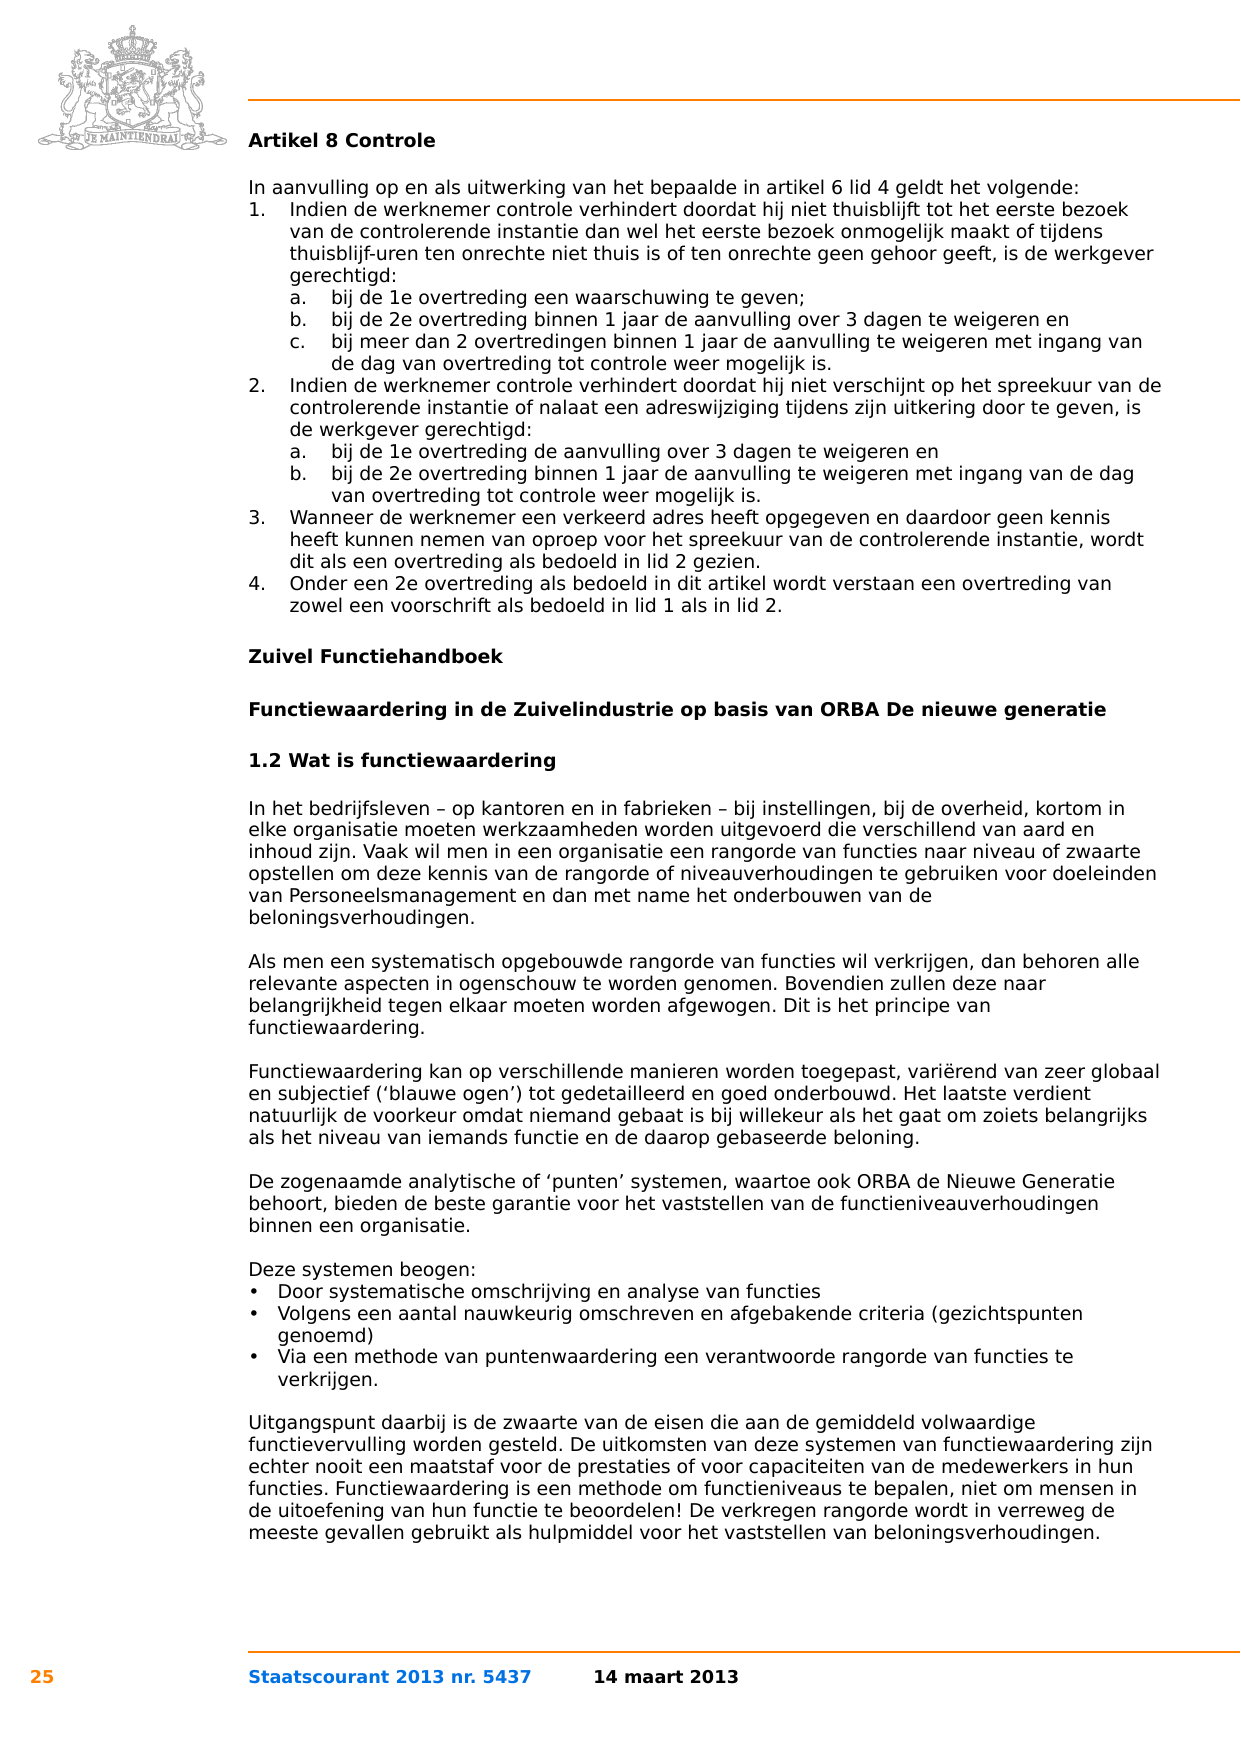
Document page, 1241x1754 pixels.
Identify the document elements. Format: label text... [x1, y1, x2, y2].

picture [38, 25, 227, 150]
text • Via een methode van puntenwaardering een verantwoorde rangorde van functies te verkrijgen. [248, 1346, 1163, 1390]
subtitle Zuivel Functiehandboek [248, 646, 1163, 668]
text Als men een systematisch opgebouwde rangorde van functies wil verkrijgen, dan behoren alle relevante aspecten in ogenschouw te worden genomen. Bovendien zullen deze naar belangrijkheid tegen elkaar moeten worden afgewogen. Dit is het principe van functiewaardering. [248, 951, 1163, 1039]
text a. bij de 1e overtreding de aanvulling over 3 dagen te weigeren en [289, 441, 1163, 463]
text b. bij de 2e overtreding binnen 1 jaar de aanvulling over 3 dagen te weigeren en [289, 309, 1163, 331]
text Deze systemen beogen: [248, 1258, 1163, 1281]
subtitle Functiewaardering in de Zuivelindustrie op basis van ORBA De nieuwe generatie [248, 698, 1163, 720]
text b. bij de 2e overtreding binnen 1 jaar de aanvulling te weigeren met ingang van de dag van overtreding tot controle weer mogelijk is. [289, 463, 1163, 507]
text • Volgens een aantal nauwkeurig omschreven en afgebakende criteria (gezichtspunten genoemd) [248, 1302, 1163, 1346]
text • Door systematische omschrijving en analyse van functies [248, 1281, 1163, 1302]
subtitle 1.2 Wat is functiewaardering [248, 750, 1163, 772]
text 3. Wanneer de werknemer een verkeerd adres heeft opgegeven en daardoor geen kennis heeft kunnen nemen van oproep voor het spreekuur van de controlerende instantie, wordt dit als een overtreding als bedoeld in lid 2 gezien. [248, 507, 1163, 572]
text 1. Indien de werknemer controle verhindert doordat hij niet thuisblijft tot het eerste bezoek van de controlerende instantie dan wel het eerste bezoek onmogelijk maakt of tijdens thuisblijf-uren ten onrechte niet thuis is of ten onrechte geen gehoor geeft, is de werkgever gerechtigd: [248, 199, 1163, 287]
text In aanvulling op en als uitwerking van het bepaalde in artikel 6 lid 4 geldt het volgende: [248, 177, 1163, 199]
text 2. Indien de werknemer controle verhindert doordat hij niet verschijnt op het spreekuur van de controlerende instantie of nalaat een adreswijziging tijdens zijn uitkering door te geven, is de werkgever gerechtigd: [248, 375, 1163, 441]
text In het bedrijfsleven – op kantoren en in fabrieken – bij instellingen, bij de overheid, kortom in elke organisatie moeten werkzaamheden worden uitgevoerd die verschillend van aard en inhoud zijn. Vaak wil men in een organisatie een rangorde van functies naar niveau of zwaarte opstellen om deze kennis van de rangorde of niveauverhoudingen te gebruiken voor doeleinden van Personeelsmanagement en dan met name het onderbouwen van de beloningsverhoudingen. [248, 797, 1163, 929]
subtitle Artikel 8 Controle [248, 130, 1163, 152]
text Functiewaardering kan op verschillende manieren worden toegepast, variërend van zeer globaal en subjectief (‘blauwe ogen’) tot gedetailleerd en goed onderbouwd. Het laatste verdient natuurlijk de voorkeur omdat niemand gebaat is bij willekeur als het gaat om zoiets belangrijks als het niveau van iemands functie en de daarop gebaseerde beloning. [248, 1061, 1163, 1149]
text Uitgangspunt daarbij is de zwaarte van de eisen die aan de gemiddeld volwaardige functievervulling worden gesteld. De uitkomsten van deze systemen van functiewaardering zijn echter nooit een maatstaf voor de prestaties of voor capaciteiten van de medewerkers in hun functies. Functiewaardering is een methode om functieniveaus te bepalen, niet om mensen in de uitoefening van hun functie te beoordelen! De verkregen rangorde wordt in verreweg de meeste gevallen gebruikt als hulpmiddel voor het vaststellen van beloningsverhoudingen. [248, 1412, 1163, 1544]
text 4. Onder een 2e overtreding als bedoeld in dit artikel wordt verstaan een overtreding van zowel een voorschrift als bedoeld in lid 1 als in lid 2. [248, 572, 1163, 616]
text c. bij meer dan 2 overtredingen binnen 1 jaar de aanvulling te weigeren met ingang van de dag van overtreding tot controle weer mogelijk is. [289, 331, 1163, 375]
text a. bij de 1e overtreding een waarschuwing te geven; [289, 287, 1163, 309]
text De zogenaamde analytische of ‘punten’ systemen, waartoe ook ORBA de Nieuwe Generatie behoort, bieden de beste garantie voor het vaststellen van de functieniveauverhoudingen binnen een organisatie. [248, 1171, 1163, 1237]
